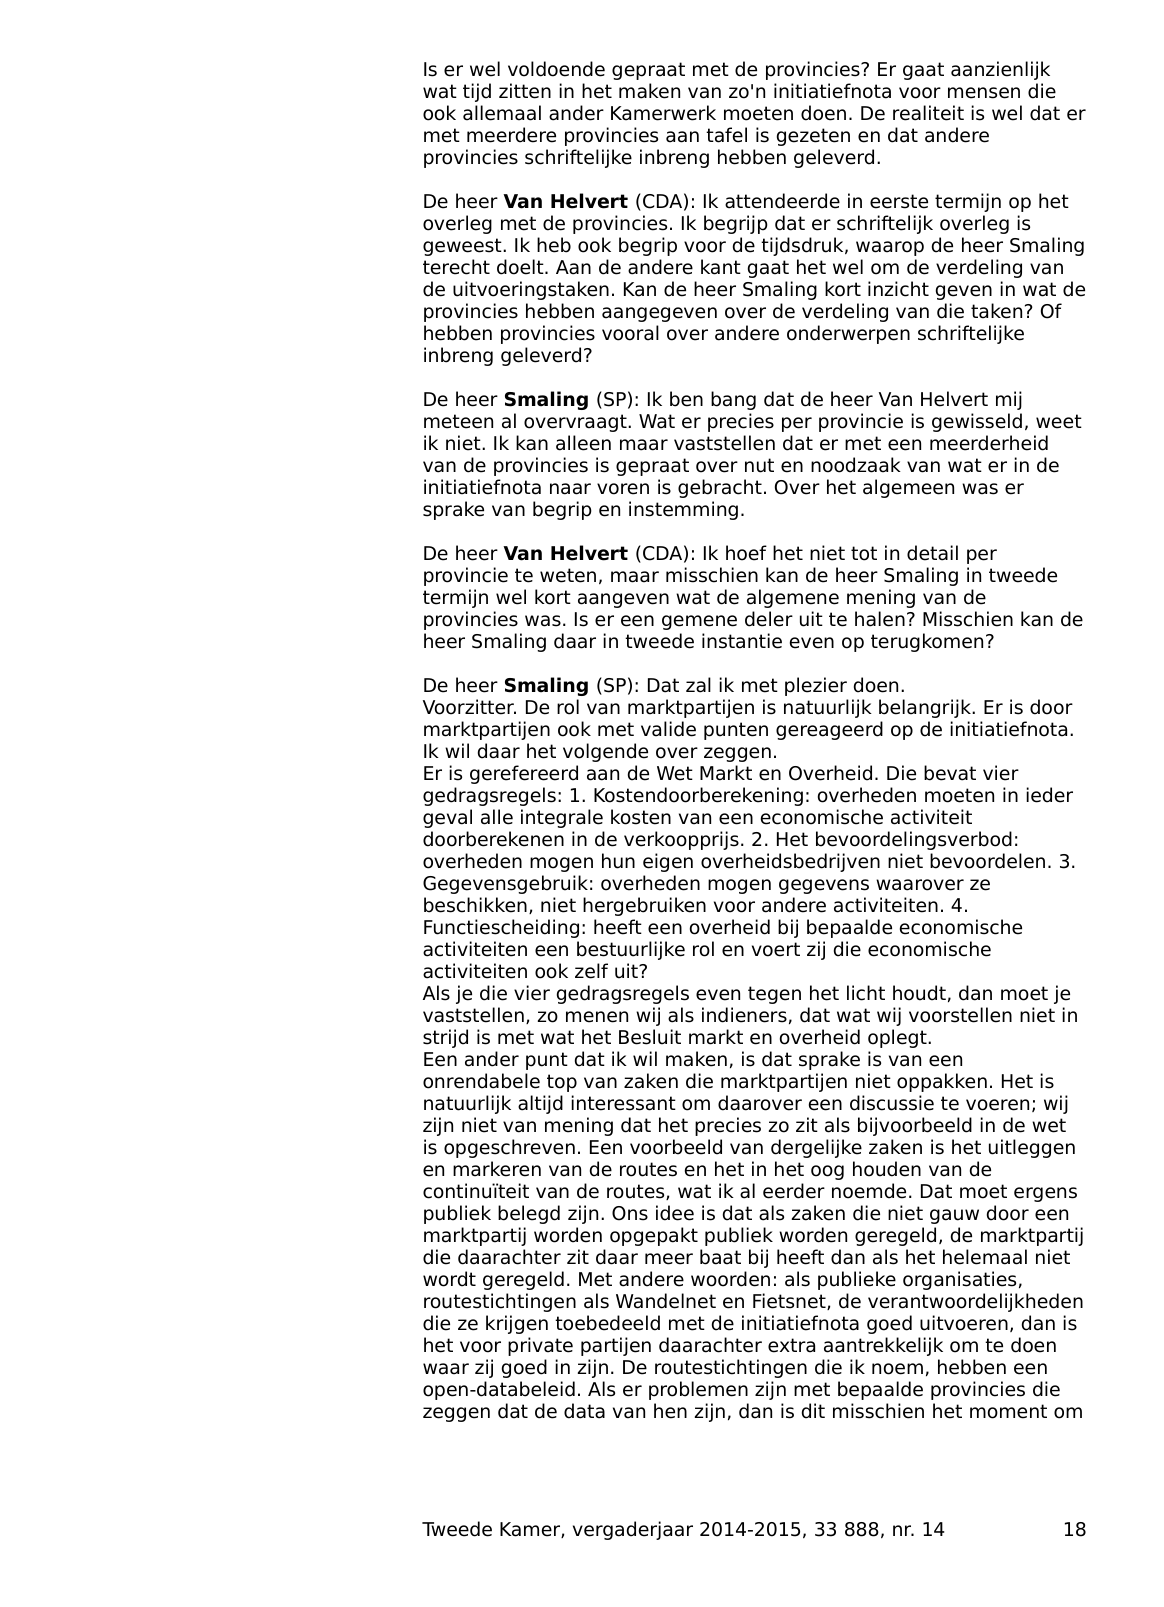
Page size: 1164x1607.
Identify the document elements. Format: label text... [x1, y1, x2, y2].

text De heer Smaling (SP): Ik ben bang dat de heer Van Helvert mij meteen al overvraagt. Wat er precies per provincie is gewisseld, weet ik niet. Ik kan alleen maar vaststellen dat er met een meerderheid van de provincies is gepraat over nut en noodzaak van wat er in de initiatiefnota naar voren is gebracht. Over het algemeen was er sprake van begrip en instemming. [422, 389, 1087, 521]
text Als je die vier gedragsregels even tegen het licht houdt, dan moet je vaststellen, zo menen wij als indieners, dat wat wij voorstellen niet in strijd is met wat het Besluit markt en overheid oplegt. [422, 983, 1087, 1049]
text De heer Van Helvert (CDA): Ik hoef het niet tot in detail per provincie te weten, maar misschien kan de heer Smaling in tweede termijn wel kort aangeven wat de algemene mening van de provincies was. Is er een gemene deler uit te halen? Misschien kan de heer Smaling daar in tweede instantie even op terugkomen? [422, 543, 1087, 653]
text Een ander punt dat ik wil maken, is dat sprake is van een onrendabele top van zaken die marktpartijen niet oppakken. Het is natuurlijk altijd interessant om daarover een discussie te voeren; wij zijn niet van mening dat het precies zo zit als bijvoorbeeld in de wet is opgeschreven. Een voorbeeld van dergelijke zaken is het uitleggen en markeren van de routes en het in het oog houden van de continuïteit van de routes, wat ik al eerder noemde. Dat moet ergens publiek belegd zijn. Ons idee is dat als zaken die niet gauw door een marktpartij worden opgepakt publiek worden geregeld, de marktpartij die daarachter zit daar meer baat bij heeft dan als het helemaal niet wordt geregeld. Met andere woorden: als publieke organisaties, routestichtingen als Wandelnet en Fietsnet, de verantwoordelijkheden die ze krijgen toebedeeld met de initiatiefnota goed uitvoeren, dan is het voor private partijen daarachter extra aantrekkelijk om te doen waar zij goed in zijn. De routestichtingen die ik noem, hebben een open-databeleid. Als er problemen zijn met bepaalde provincies die zeggen dat de data van hen zijn, dan is dit misschien het moment om [422, 1049, 1087, 1423]
text Voorzitter. De rol van marktpartijen is natuurlijk belangrijk. Er is door marktpartijen ook met valide punten gereageerd op de initiatiefnota. Ik wil daar het volgende over zeggen. [422, 697, 1087, 763]
text De heer Van Helvert (CDA): Ik attendeerde in eerste termijn op het overleg met de provincies. Ik begrijp dat er schriftelijk overleg is geweest. Ik heb ook begrip voor de tijdsdruk, waarop de heer Smaling terecht doelt. Aan de andere kant gaat het wel om de verdeling van de uitvoeringstaken. Kan de heer Smaling kort inzicht geven in wat de provincies hebben aangegeven over de verdeling van die taken? Of hebben provincies vooral over andere onderwerpen schriftelijke inbreng geleverd? [422, 191, 1087, 367]
text Er is gerefereerd aan de Wet Markt en Overheid. Die bevat vier gedragsregels: 1. Kostendoorberekening: overheden moeten in ieder geval alle integrale kosten van een economische activiteit doorberekenen in de verkoopprijs. 2. Het bevoordelingsverbod: overheden mogen hun eigen overheidsbedrijven niet bevoordelen. 3. Gegevensgebruik: overheden mogen gegevens waarover ze beschikken, niet hergebruiken voor andere activiteiten. 4. Functiescheiding: heeft een overheid bij bepaalde economische activiteiten een bestuurlijke rol en voert zij die economische activiteiten ook zelf uit? [422, 763, 1087, 983]
text De heer Smaling (SP): Dat zal ik met plezier doen. [422, 675, 1087, 697]
text Is er wel voldoende gepraat met de provincies? Er gaat aanzienlijk wat tijd zitten in het maken van zo'n initiatiefnota voor mensen die ook allemaal ander Kamerwerk moeten doen. De realiteit is wel dat er met meerdere provincies aan tafel is gezeten en dat andere provincies schriftelijke inbreng hebben geleverd. [422, 59, 1087, 169]
